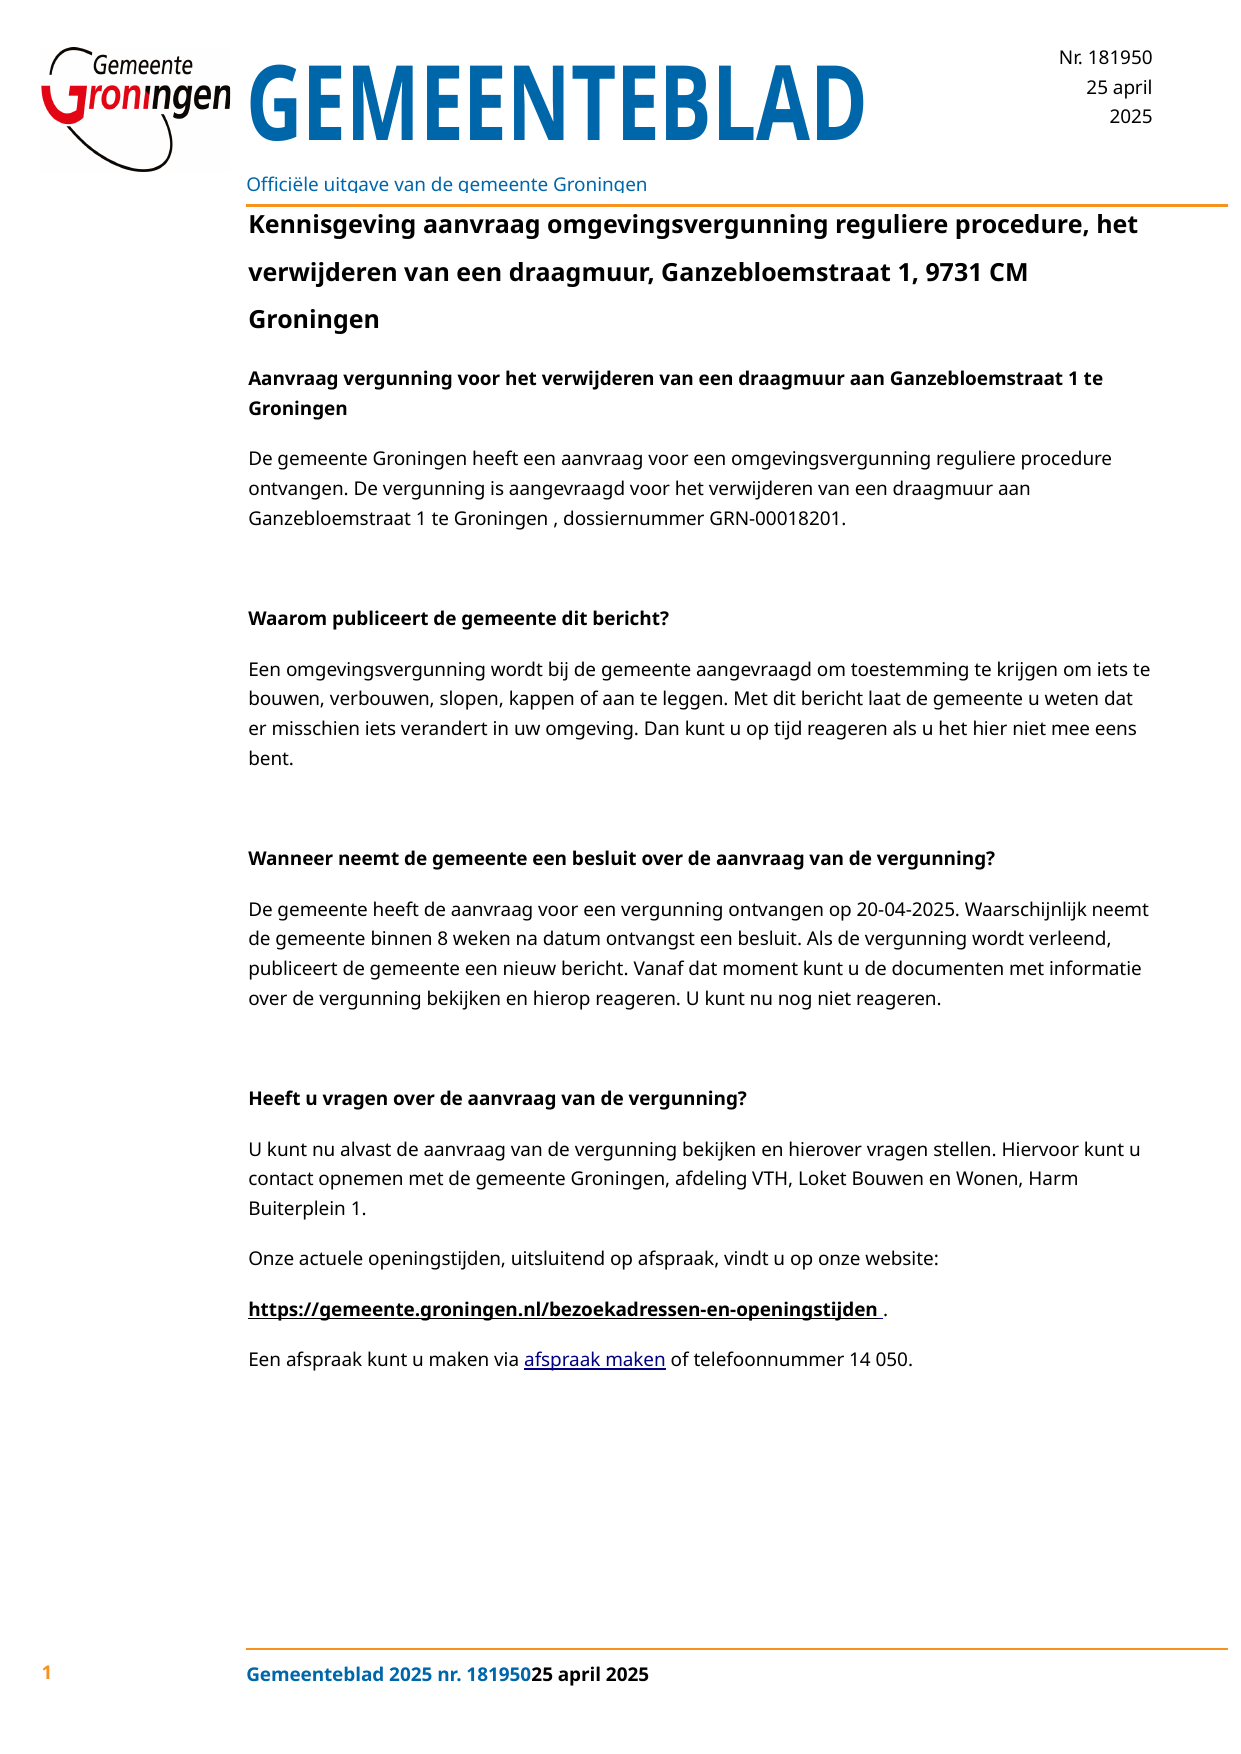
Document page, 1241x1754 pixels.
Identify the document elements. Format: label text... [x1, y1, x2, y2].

text Aanvraag vergunning voor het verwijderen van een draagmuur aan Ganzebloemstraat 1 te Groningen [248, 366, 1152, 421]
text Een omgevingsvergunning wordt bij de gemeente aangevraagd om toestemming te krijgen om iets te bouwen, verbouwen, slopen, kappen of aan te leggen. Met dit bericht laat de gemeente u weten dat er misschien iets verandert in uw omgeving. Dan kunt u op tijd reageren als u het hier niet mee eens bent. [248, 656, 1152, 770]
text De gemeente heeft de aanvraag voor een vergunning ontvangen op 20-04-2025. Waarschijnlijk neemt de gemeente binnen 8 weken na datum ontvangst een besluit. Als de vergunning wordt verleend, publiceert de gemeente een nieuw bericht. Vanaf dat moment kunt u de documenten met informatie over de vergunning bekijken en hierop reageren. U kunt nu nog niet reageren. [248, 896, 1152, 1010]
picture [41, 47, 231, 172]
text Onze actuele openingstijden, uitsluitend op afspraak, vindt u op onze website: [248, 1246, 1152, 1271]
text Wanneer neemt de gemeente een besluit over de aanvraag van de vergunning? [248, 846, 1152, 871]
text Kennisgeving aanvraag omgevingsvergunning reguliere procedure, het verwijderen van een draagmuur, Ganzebloemstraat 1, 9731 CM Groningen [248, 207, 1152, 336]
text https://gemeente.groningen.nl/bezoekadressen-en-openingstijden . [248, 1296, 1152, 1322]
text Waarom publiceert de gemeente dit bericht? [248, 606, 1152, 631]
text Een afspraak kunt u maken via afspraak maken of telefoonnummer 14 050. [248, 1346, 1152, 1372]
text Heeft u vragen over de aanvraag van de vergunning? [248, 1086, 1152, 1111]
text U kunt nu alvast de aanvraag van de vergunning bekijken en hierover vragen stellen. Hiervoor kunt u contact opnemen met de gemeente Groningen, afdeling VTH, Loket Bouwen en Wonen, Harm Buiterplein 1. [248, 1136, 1152, 1221]
text De gemeente Groningen heeft een aanvraag voor een omgevingsvergunning reguliere procedure ontvangen. De vergunning is aangevraagd voor het verwijderen van een draagmuur aan Ganzebloemstraat 1 te Groningen , dossiernummer GRN-00018201. [248, 446, 1152, 530]
